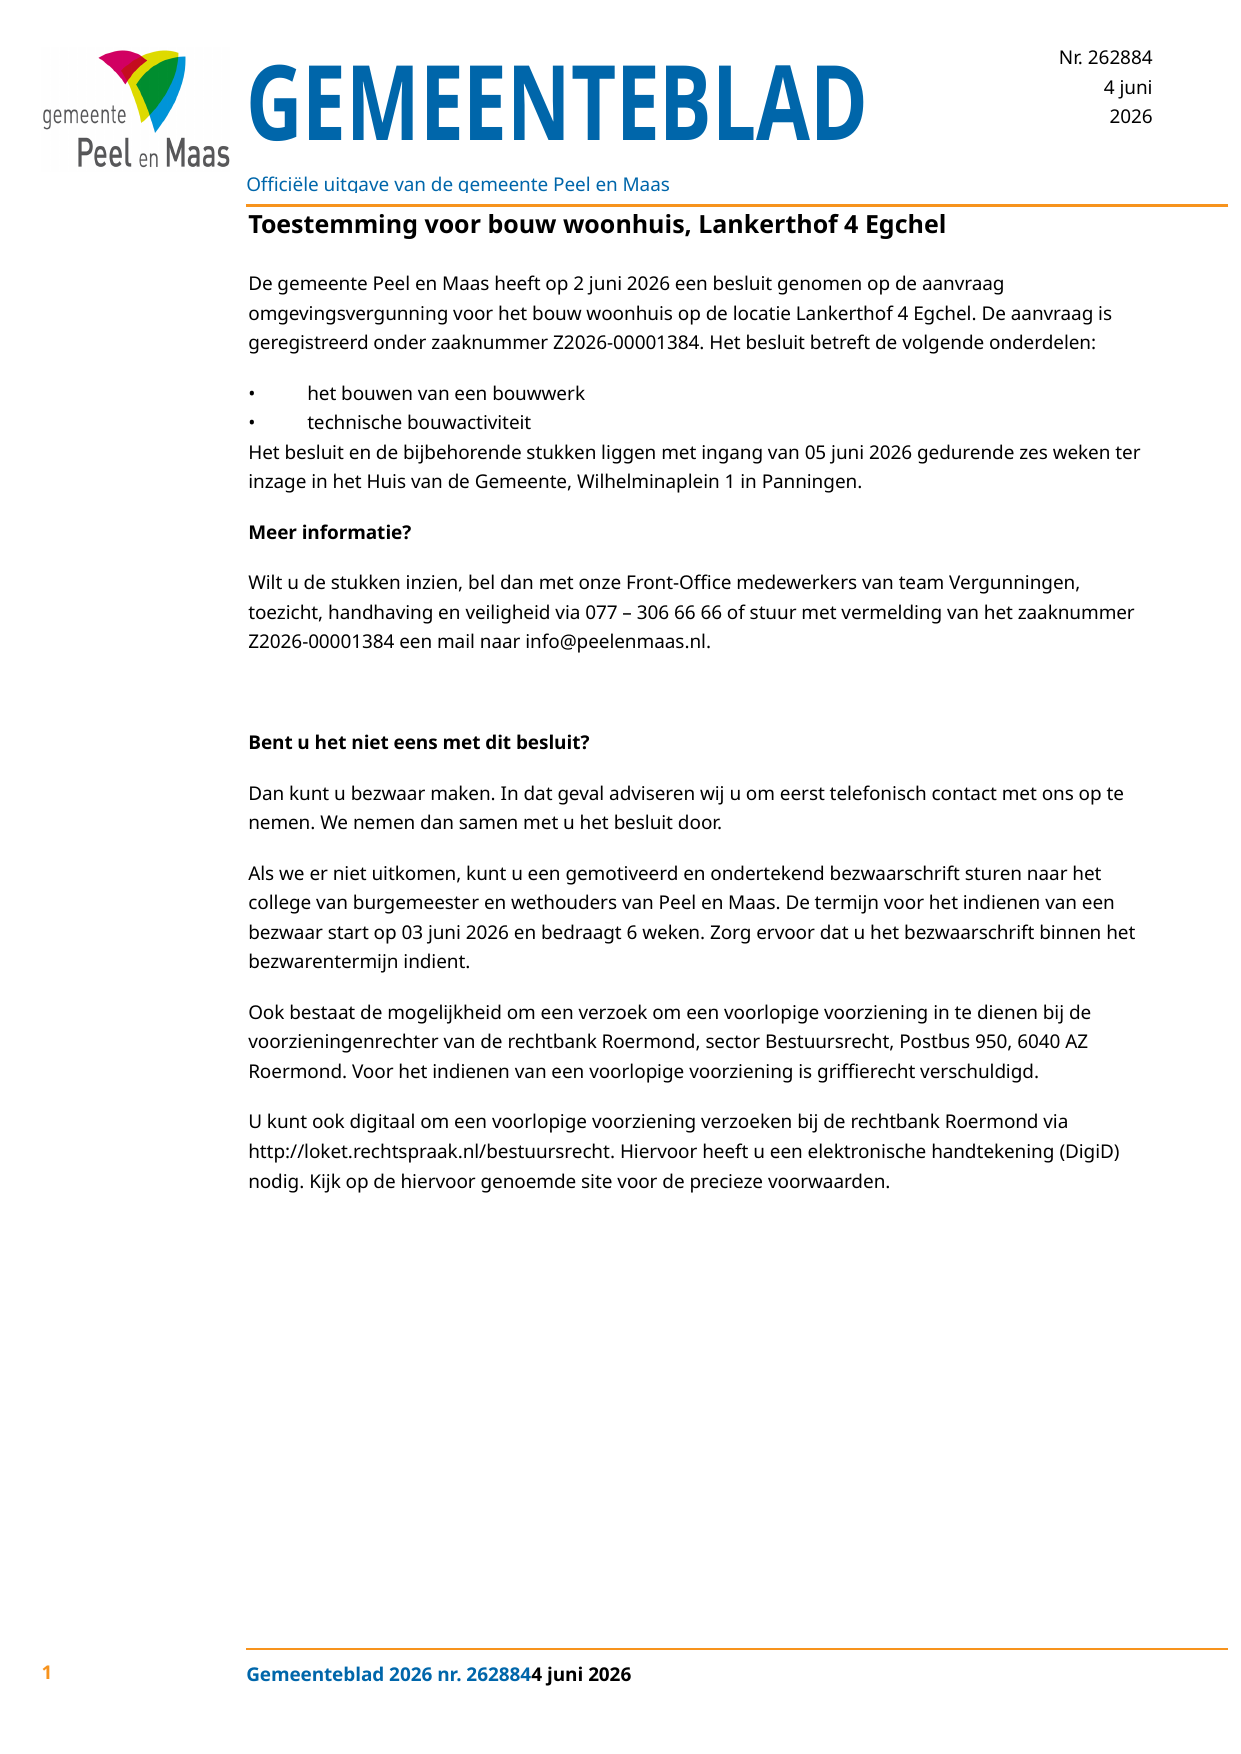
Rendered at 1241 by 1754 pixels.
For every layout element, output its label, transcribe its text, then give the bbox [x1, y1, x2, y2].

list technische bouwactiviteit [248, 409, 1152, 435]
text Dan kunt u bezwaar maken. In dat geval adviseren wij u om eerst telefonisch contact met ons op te nemen. We nemen dan samen met u het besluit door. [248, 780, 1152, 835]
text U kunt ook digitaal om een voorlopige voorziening verzoeken bij de rechtbank Roermond via http://loket.rechtspraak.nl/bestuursrecht. Hiervoor heeft u een elektronische handtekening (DigiD) nodig. Kijk op de hiervoor genoemde site voor de precieze voorwaarden. [248, 1109, 1152, 1193]
text Als we er niet uitkomen, kunt u een gemotiveerd en ondertekend bezwaarschrift sturen naar het college van burgemeester en wethouders van Peel en Maas. De termijn voor het indienen van een bezwaar start op 03 juni 2026 en bedraagt 6 weken. Zorg ervoor dat u het bezwaarschrift binnen het bezwarentermijn indient. [248, 860, 1152, 974]
text Ook bestaat de mogelijkheid om een verzoek om een voorlopige voorziening in te dienen bij de voorzieningenrechter van de rechtbank Roermond, sector Bestuursrecht, Postbus 950, 6040 AZ Roermond. Voor het indienen van een voorlopige voorziening is griffierecht verschuldigd. [248, 999, 1152, 1084]
list het bouwen van een bouwwerk [248, 380, 1152, 406]
text Het besluit en de bijbehorende stukken liggen met ingang van 05 juni 2026 gedurende zes weken ter inzage in het Huis van de Gemeente, Wilhelminaplein 1 in Panningen. [248, 439, 1152, 494]
text Bent u het niet eens met dit besluit? [248, 729, 1152, 755]
text De gemeente Peel en Maas heeft op 2 juni 2026 een besluit genomen op de aanvraag omgevingsvergunning voor het bouw woonhuis op de locatie Lankerthof 4 Egchel. De aanvraag is geregistreerd onder zaaknummer Z2026-00001384. Het besluit betreft de volgende onderdelen: [248, 270, 1152, 355]
text Wilt u de stukken inzien, bel dan met onze Front-Office medewerkers van team Vergunningen, toezicht, handhaving en veiligheid via 077 – 306 66 66 of stuur met vermelding van het zaaknummer Z2026-00001384 een mail naar info@peelenmaas.nl. [248, 569, 1152, 654]
picture [41, 47, 231, 172]
text Toestemming voor bouw woonhuis, Lankerthof 4 Egchel [248, 207, 1152, 241]
text Meer informatie? [248, 519, 1152, 545]
